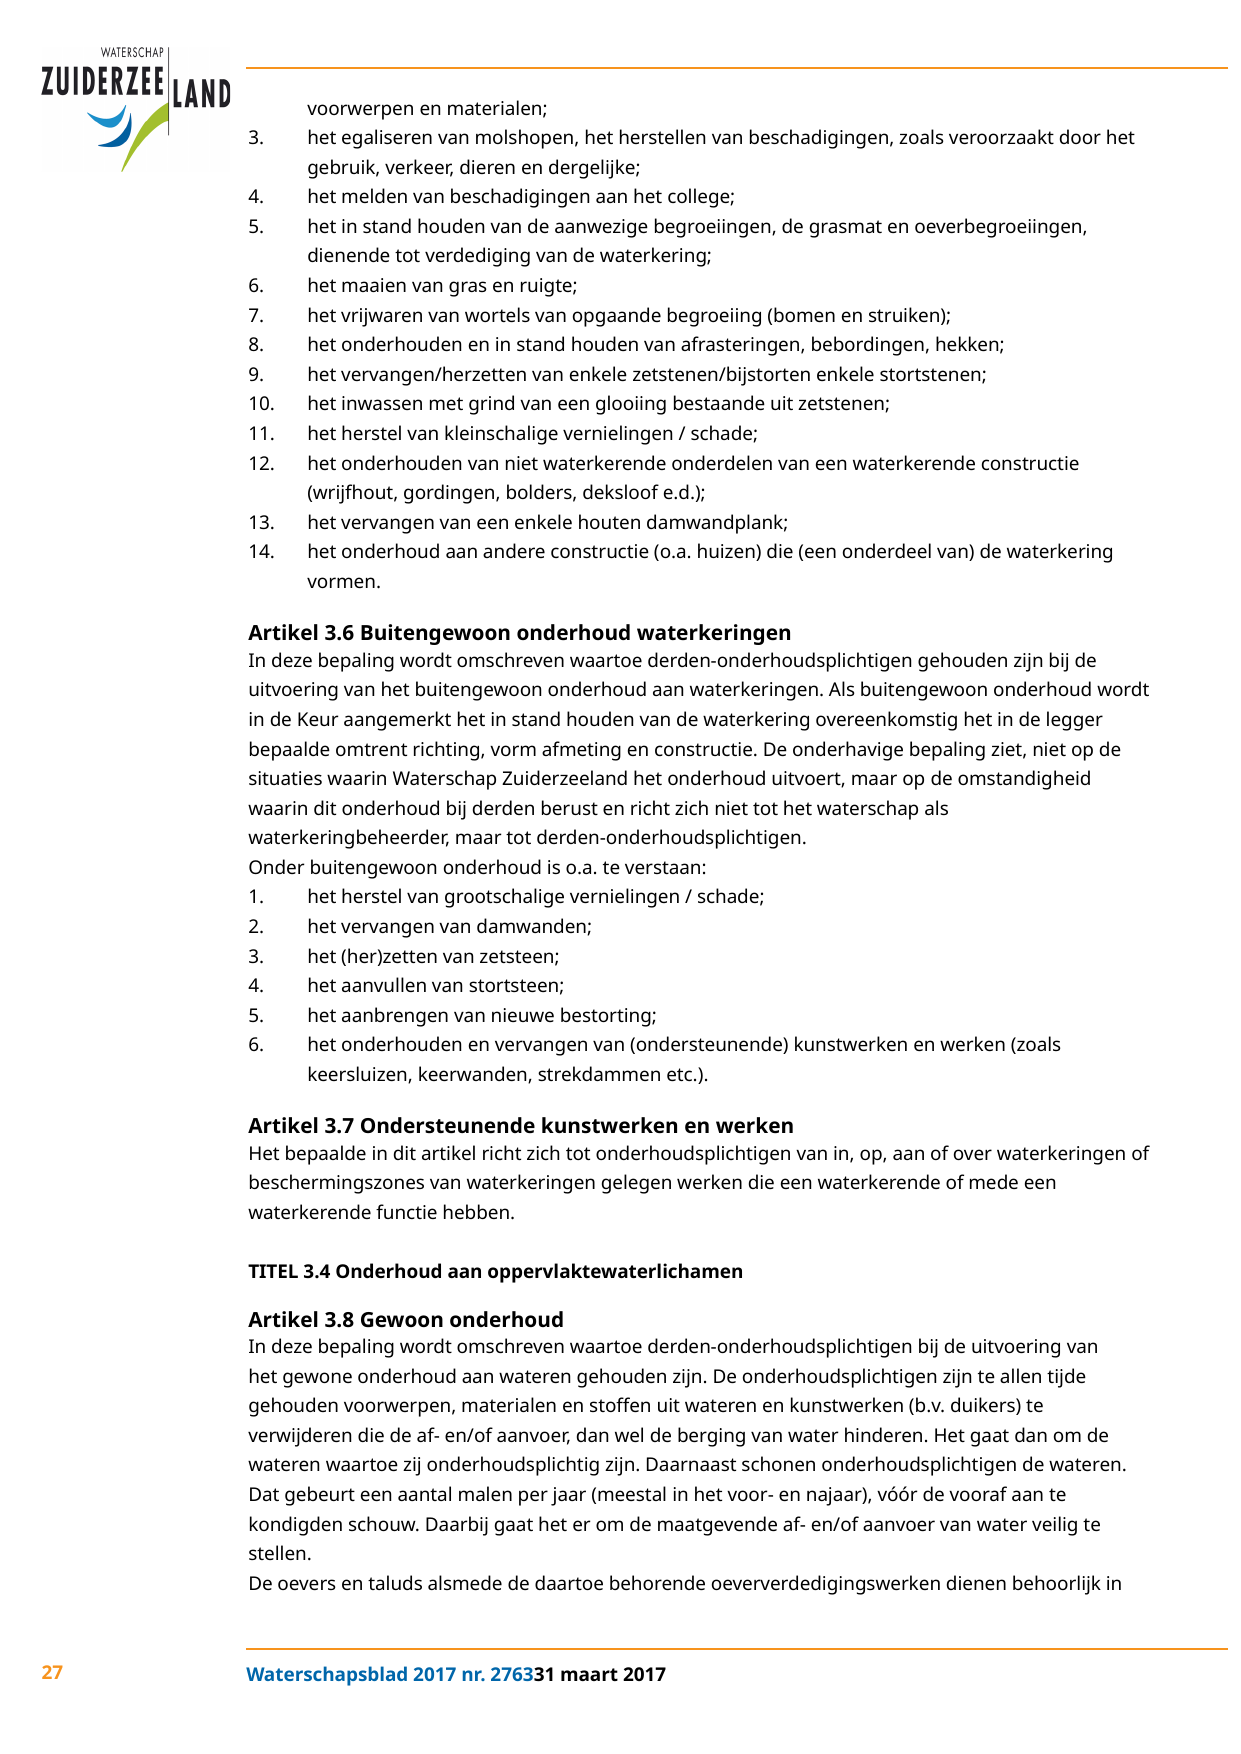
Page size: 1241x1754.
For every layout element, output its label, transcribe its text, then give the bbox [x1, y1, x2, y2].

list het onderhoud aan andere constructie (o.a. huizen) die (een onderdeel van) de waterkering vormen. [248, 538, 1152, 594]
list het maaien van gras en ruigte; [248, 272, 1152, 298]
list het vervangen/herzetten van enkele zetstenen/bijstorten enkele stortstenen; [248, 361, 1152, 387]
list het vrijwaren van wortels van opgaande begroeiing (bomen en struiken); [248, 302, 1152, 328]
list het (her)zetten van zetsteen; [248, 943, 1152, 968]
list het onderhouden en in stand houden van afrasteringen, bebordingen, hekken; [248, 331, 1152, 357]
list het vervangen van damwanden; [248, 913, 1152, 939]
picture [41, 47, 231, 172]
list het inwassen met grind van een glooiing bestaande uit zetstenen; [248, 391, 1152, 416]
list het in stand houden van de aanwezige begroeiingen, de grasmat en oeverbegroeiingen, dienende tot verdediging van de waterkering; [248, 213, 1152, 268]
list het aanbrengen van nieuwe bestorting; [248, 1002, 1152, 1028]
text De oevers en taluds alsmede de daartoe behorende oeververdedigingswerken dienen behoorlijk in [248, 1570, 1152, 1596]
list het herstel van kleinschalige vernielingen / schade; [248, 420, 1152, 446]
text Artikel 3.8 Gewoon onderhoud [248, 1305, 1152, 1333]
list het melden van beschadigingen aan het college; [248, 183, 1152, 209]
text TITEL 3.4 Onderhoud aan oppervlaktewaterlichamen [248, 1258, 1152, 1284]
list het egaliseren van molshopen, het herstellen van beschadigingen, zoals veroorzaakt door het gebruik, verkeer, dieren en dergelijke; [248, 124, 1152, 180]
list het aanvullen van stortsteen; [248, 972, 1152, 998]
text In deze bepaling wordt omschreven waartoe derden-onderhoudsplichtigen gehouden zijn bij de uitvoering van het buitengewoon onderhoud aan waterkeringen. Als buitengewoon onderhoud wordt in de Keur aangemerkt het in stand houden van de waterkering overeenkomstig het in de legger bepaalde omtrent richting, vorm afmeting en constructie. De onderhavige bepaling ziet, niet op de situaties waarin Waterschap Zuiderzeeland het onderhoud uitvoert, maar op de omstandigheid waarin dit onderhoud bij derden berust en richt zich niet tot het waterschap als waterkeringbeheerder, maar tot derden-onderhoudsplichtigen. [248, 647, 1152, 850]
text Onder buitengewoon onderhoud is o.a. te verstaan: [248, 854, 1152, 880]
text Het bepaalde in dit artikel richt zich tot onderhoudsplichtigen van in, op, aan of over waterkeringen of beschermingszones van waterkeringen gelegen werken die een waterkerende of mede een waterkerende functie hebben. [248, 1140, 1152, 1225]
text Artikel 3.6 Buitengewoon onderhoud waterkeringen [248, 618, 1152, 647]
list het onderhouden van niet waterkerende onderdelen van een waterkerende constructie (wrijfhout, gordingen, bolders, deksloof e.d.); [248, 450, 1152, 505]
list het vervangen van een enkele houten damwandplank; [248, 509, 1152, 535]
text Artikel 3.7 Ondersteunende kunstwerken en werken [248, 1112, 1152, 1140]
list het herstel van grootschalige vernielingen / schade; [248, 884, 1152, 909]
text In deze bepaling wordt omschreven waartoe derden-onderhoudsplichtigen bij de uitvoering van het gewone onderhoud aan wateren gehouden zijn. De onderhoudsplichtigen zijn te allen tijde gehouden voorwerpen, materialen en stoffen uit wateren en kunstwerken (b.v. duikers) te verwijderen die de af- en/of aanvoer, dan wel de berging van water hinderen. Het gaat dan om de wateren waartoe zij onderhoudsplichtig zijn. Daarnaast schonen onderhoudsplichtigen de wateren. Dat gebeurt een aantal malen per jaar (meestal in het voor- en najaar), vóór de vooraf aan te kondigden schouw. Daarbij gaat het er om de maatgevende af- en/of aanvoer van water veilig te stellen. [248, 1333, 1152, 1566]
list voorwerpen en materialen; [248, 95, 1152, 121]
list het onderhouden en vervangen van (ondersteunende) kunstwerken en werken (zoals keersluizen, keerwanden, strekdammen etc.). [248, 1032, 1152, 1087]
